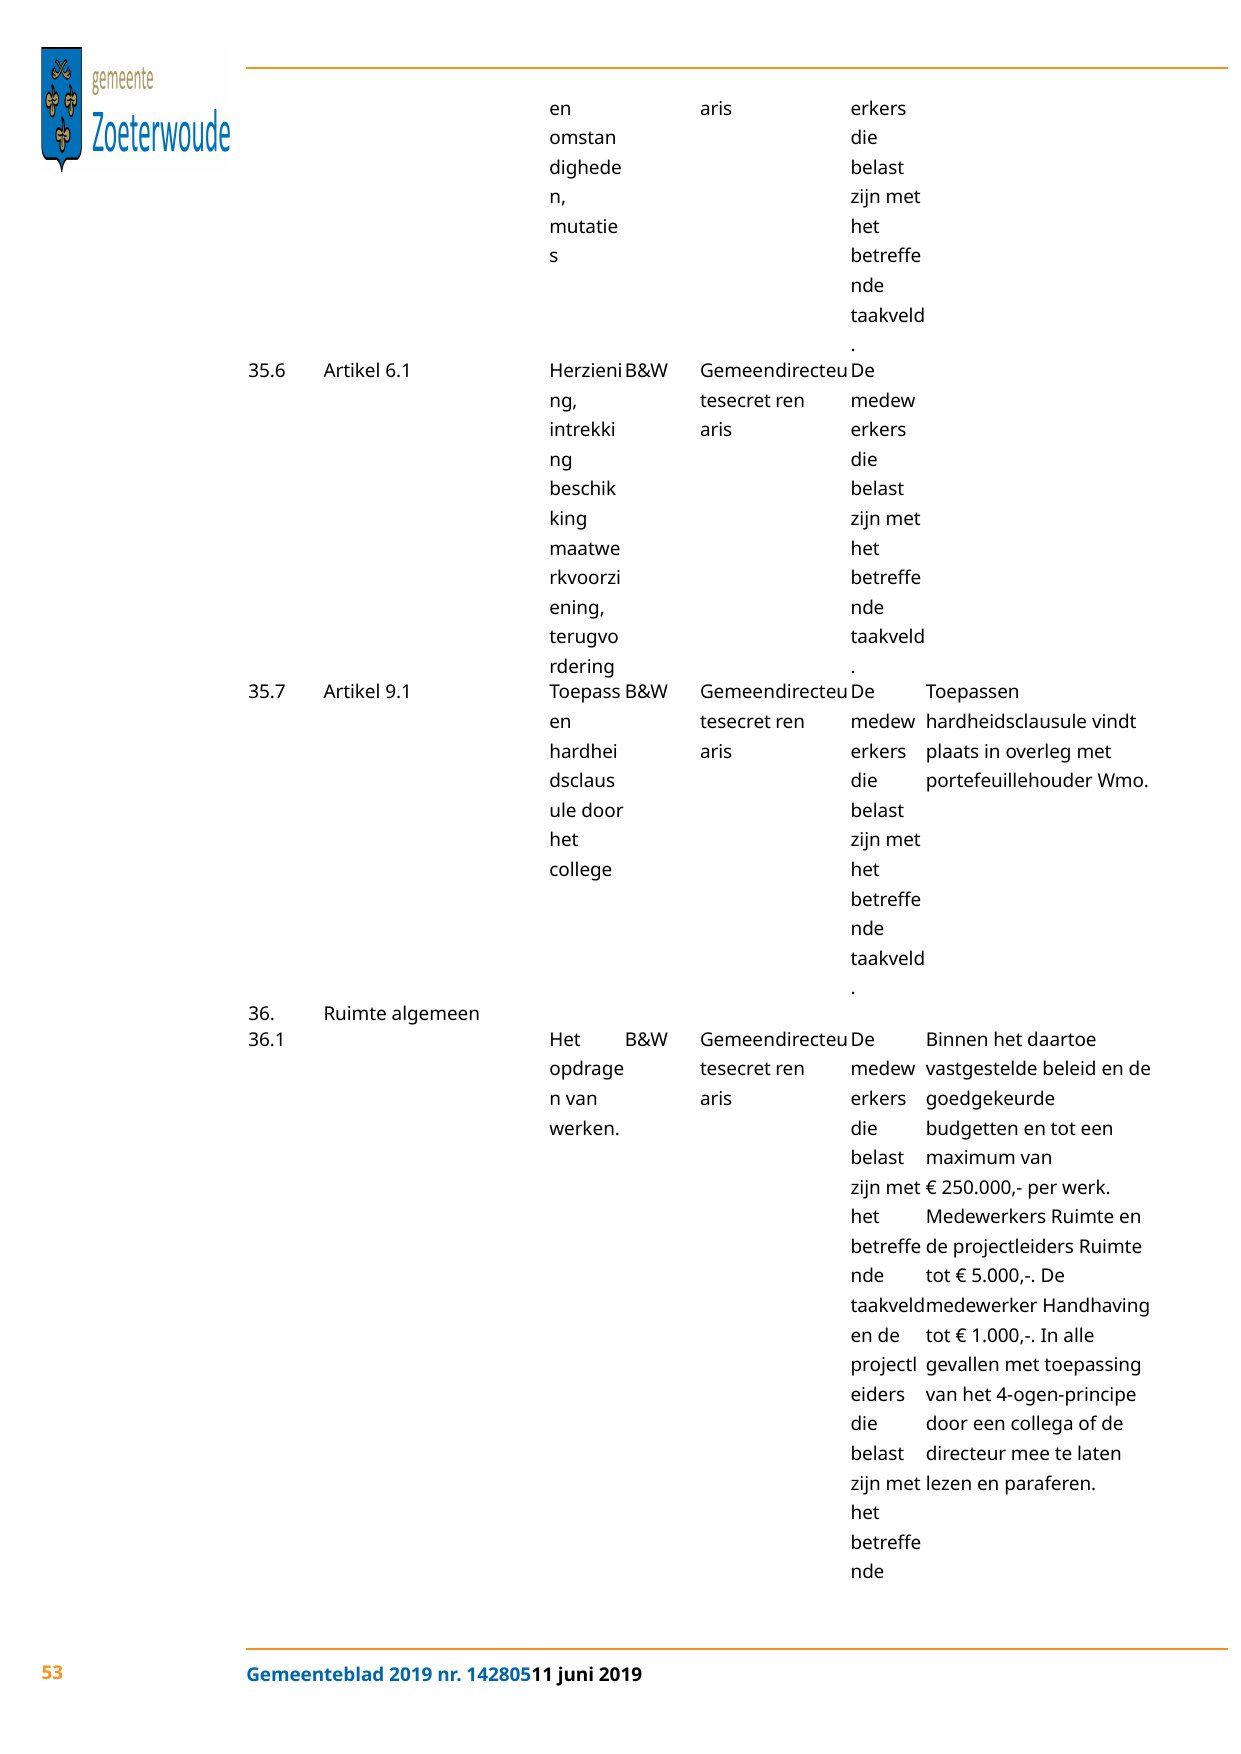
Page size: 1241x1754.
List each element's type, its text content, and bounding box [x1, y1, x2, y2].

table_cell 35.6 [248, 357, 323, 679]
table_cell 36.1 [248, 1026, 323, 1584]
table_cell Ruimte algemeen [323, 1000, 1152, 1026]
table_cell B&W [625, 1026, 700, 1584]
table_cell [323, 1026, 549, 1584]
picture [41, 47, 231, 172]
table_cell [248, 95, 323, 357]
table_cell Artikel 6.1 [323, 357, 549, 679]
table_cell Artikel 9.1 [323, 679, 549, 1000]
table_cell 35.7 [248, 679, 323, 1000]
table_cell De medewerkers die belast zijn met het betreffende taakveld. [850, 357, 926, 679]
table_cell Gemeentesecretaris [700, 679, 775, 1000]
table_cell B&W [625, 679, 700, 1000]
table_cell Toepassen hardheidsclausule door het college [549, 679, 624, 1000]
table_cell De medewerkers die belast zijn met het betreffende taakveld en de projectleiders die belast zijn met het betreffende [850, 1026, 926, 1584]
table_cell Het opdragen van werken. [549, 1026, 624, 1584]
table_cell Binnen het daartoe vastgestelde beleid en de goedgekeurde budgetten en tot een maximum van € 250.000,- per werk. Medewerkers Ruimte en de projectleiders Ruimte tot € 5.000,-. De medewerker Handhaving tot € 1.000,-. In alle gevallen met toepassing van het 4-ogen-principe door een collega of de directeur mee te laten lezen en paraferen. [926, 1026, 1152, 1584]
table_cell [323, 95, 549, 357]
table_cell De medewerkers die belast zijn met het betreffende taakveld. [850, 679, 926, 1000]
table_cell directeuren [775, 679, 850, 1000]
table_cell directeuren [775, 357, 850, 679]
table_cell [926, 357, 1152, 679]
table_cell [926, 95, 1152, 357]
table_cell Toepassen hardheidsclausule vindt plaats in overleg met portefeuillehouder Wmo. [926, 679, 1152, 1000]
table_cell 36. [248, 1000, 323, 1026]
table_cell en omstandigheden, mutaties [549, 95, 624, 357]
table_cell [625, 95, 700, 357]
table_cell Gemeentesecretaris [700, 1026, 775, 1584]
table_cell B&W [625, 357, 700, 679]
table_cell aris [700, 95, 775, 357]
table_cell directeuren [775, 1026, 850, 1584]
table_cell erkers die belast zijn met het betreffende taakveld. [850, 95, 926, 357]
table_cell Gemeentesecretaris [700, 357, 775, 679]
table_cell [775, 95, 850, 357]
table_cell Herziening, intrekking beschikking maatwerkvoorziening, terugvordering [549, 357, 624, 679]
